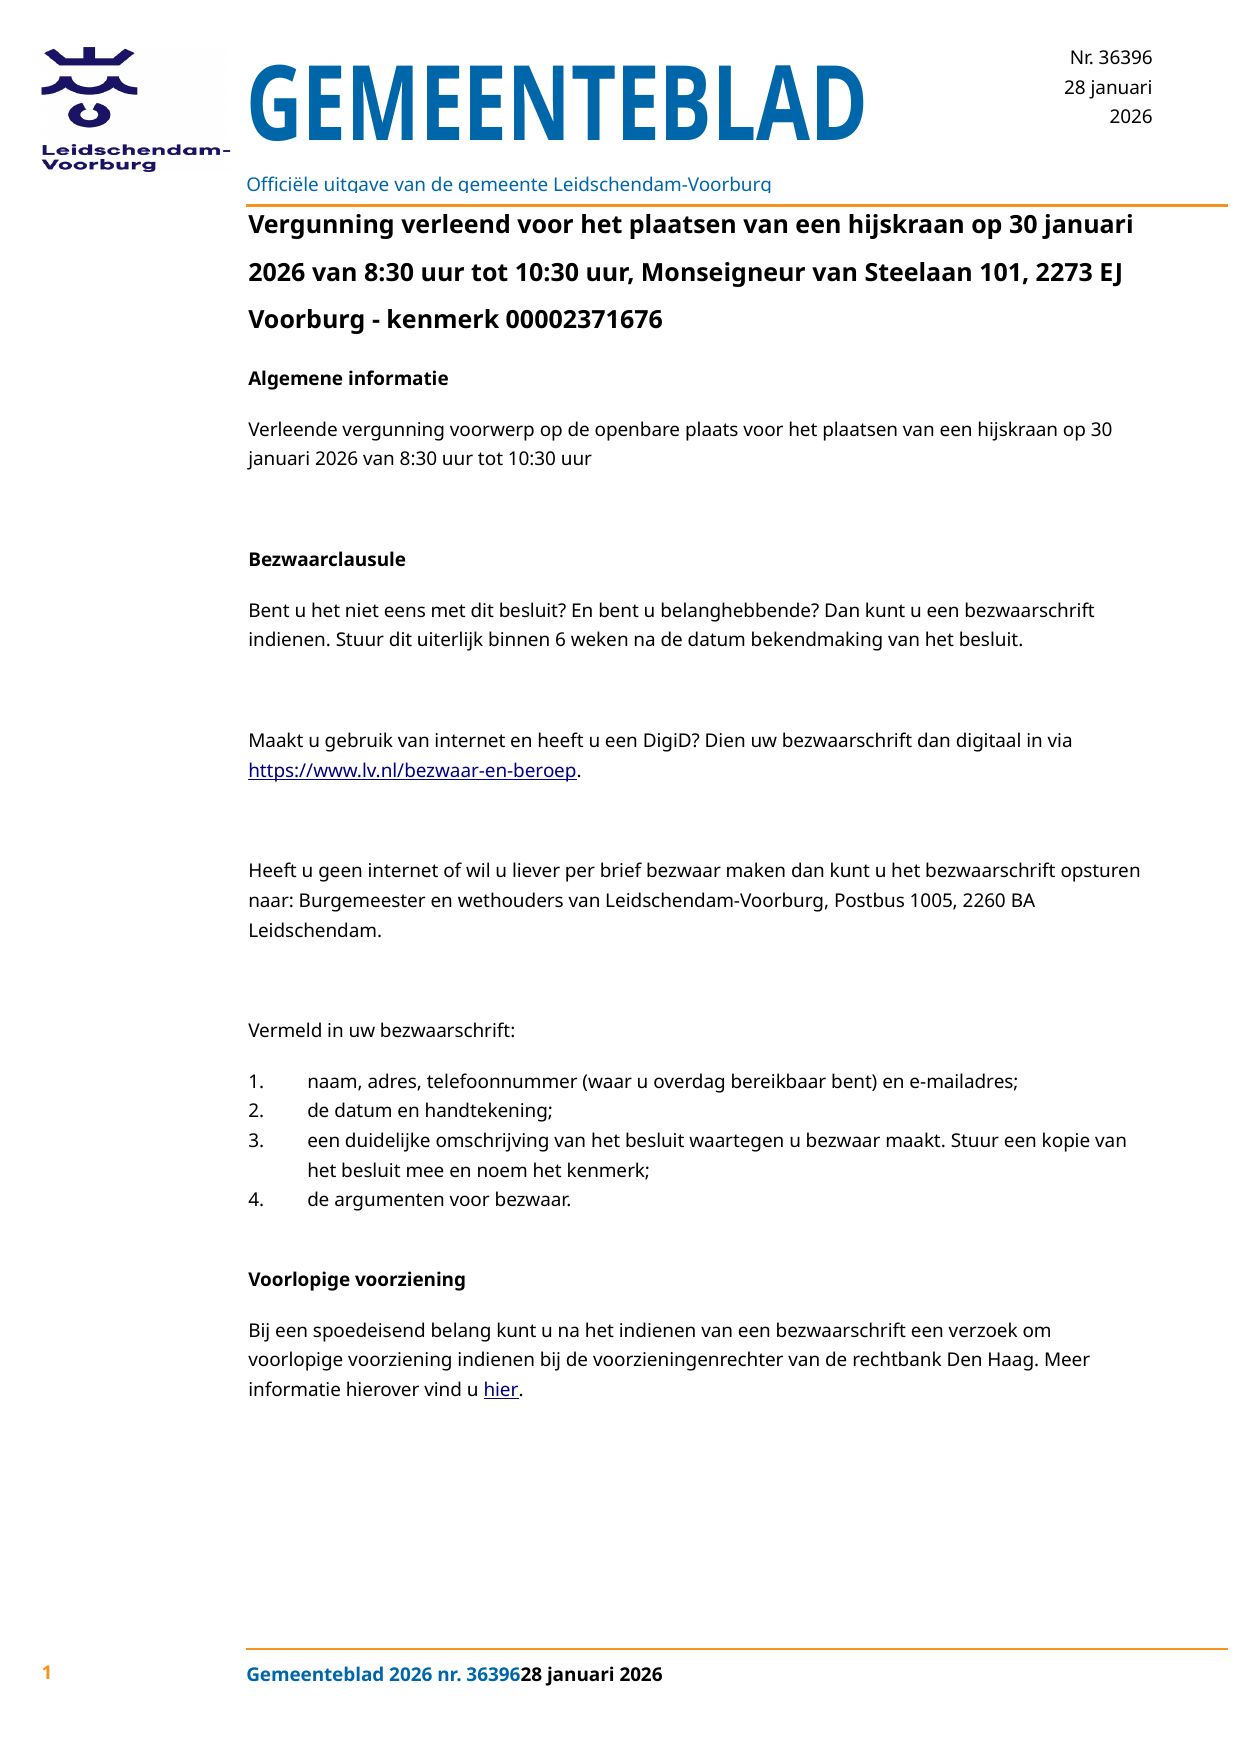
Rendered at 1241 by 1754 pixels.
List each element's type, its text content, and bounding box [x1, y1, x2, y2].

list een duidelijke omschrijving van het besluit waartegen u bezwaar maakt. Stuur een kopie van het besluit mee en noem het kenmerk; [248, 1127, 1152, 1182]
text Verleende vergunning voorwerp op de openbare plaats voor het plaatsen van een hijskraan op 30 januari 2026 van 8:30 uur tot 10:30 uur [248, 416, 1152, 471]
text Vermeld in uw bezwaarschrift: [248, 1018, 1152, 1043]
list naam, adres, telefoonnummer (waar u overdag bereikbaar bent) en e-mailadres; [248, 1068, 1152, 1094]
list de datum en handtekening; [248, 1098, 1152, 1123]
text Heeft u geen internet of wil u liever per brief bezwaar maken dan kunt u het bezwaarschrift opsturen naar: Burgemeester en wethouders van Leidschendam-Voorburg, Postbus 1005, 2260 BA Leidschendam. [248, 858, 1152, 942]
text Algemene informatie [248, 366, 1152, 391]
text Maakt u gebruik van internet en heeft u een DigiD? Dien uw bezwaarschrift dan digitaal in via https://www.lv.nl/bezwaar-en-beroep. [248, 727, 1152, 782]
text Bent u het niet eens met dit besluit? En bent u belanghebbende? Dan kunt u een bezwaarschrift indienen. Stuur dit uiterlijk binnen 6 weken na de datum bekendmaking van het besluit. [248, 597, 1152, 652]
text Bij een spoedeisend belang kunt u na het indienen van een bezwaarschrift een verzoek om voorlopige voorziening indienen bij de voorzieningenrechter van de rechtbank Den Haag. Meer informatie hierover vind u hier. [248, 1317, 1152, 1402]
text Vergunning verleend voor het plaatsen van een hijskraan op 30 januari 2026 van 8:30 uur tot 10:30 uur, Monseigneur van Steelaan 101, 2273 EJ Voorburg - kenmerk 00002371676 [248, 207, 1152, 336]
picture [41, 47, 231, 172]
text Bezwaarclausule [248, 546, 1152, 572]
list de argumenten voor bezwaar. [248, 1186, 1152, 1212]
text Voorlopige voorziening [248, 1266, 1152, 1292]
